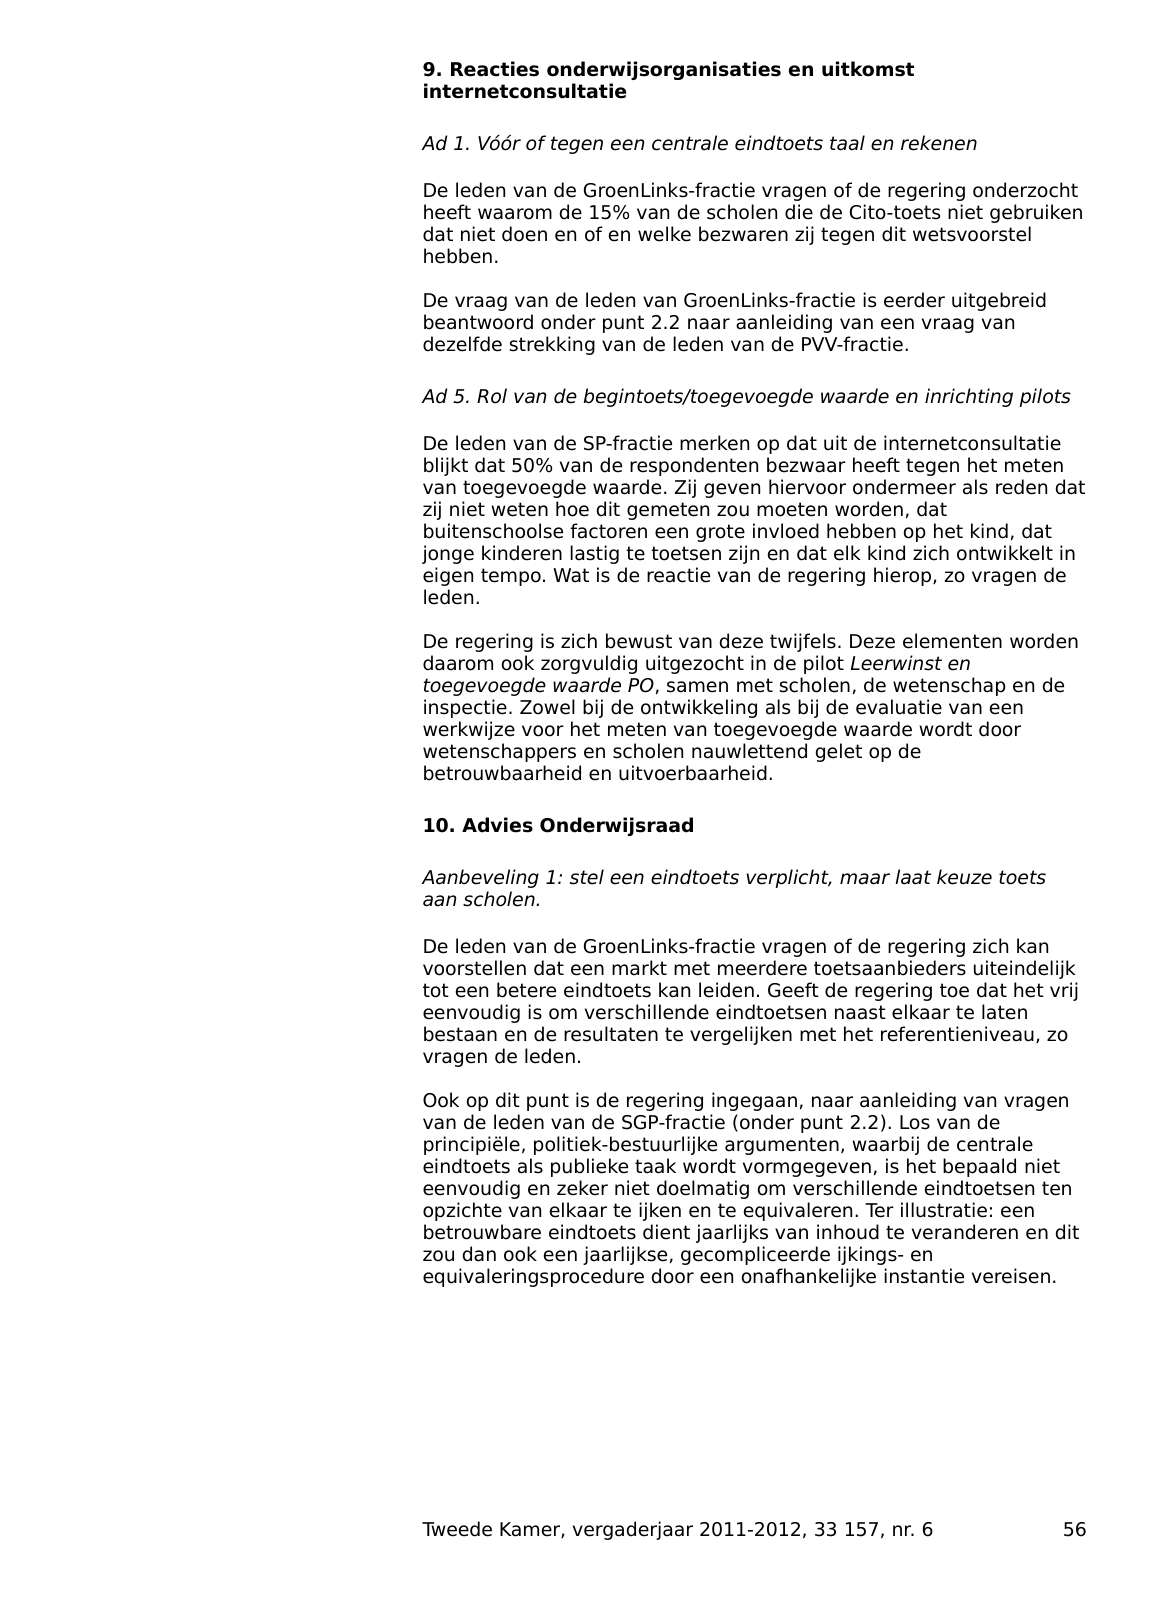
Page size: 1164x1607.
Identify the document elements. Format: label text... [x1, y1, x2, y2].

subtitle 10. Advies Onderwijsraad [422, 815, 1087, 837]
text Ook op dit punt is de regering ingegaan, naar aanleiding van vragen van de leden van de SGP-fractie (onder punt 2.2). Los van de principiële, politiek-bestuurlijke argumenten, waarbij de centrale eindtoets als publieke taak wordt vormgegeven, is het bepaald niet eenvoudig en zeker niet doelmatig om verschillende eindtoetsen ten opzichte van elkaar te ijken en te equivaleren. Ter illustratie: een betrouwbare eindtoets dient jaarlijks van inhoud te veranderen en dit zou dan ook een jaarlijkse, gecompliceerde ijkings- en equivaleringsprocedure door een onafhankelijke instantie vereisen. [422, 1090, 1087, 1288]
text De regering is zich bewust van deze twijfels. Deze elementen worden daarom ook zorgvuldig uitgezocht in de pilot Leerwinst en toegevoegde waarde PO, samen met scholen, de wetenschap en de inspectie. Zowel bij de ontwikkeling als bij de evaluatie van een werkwijze voor het meten van toegevoegde waarde wordt door wetenschappers en scholen nauwlettend gelet op de betrouwbaarheid en uitvoerbaarheid. [422, 631, 1087, 785]
subtitle 9. Reacties onderwijsorganisaties en uitkomst internetconsultatie [422, 59, 1087, 103]
subtitle Ad 5. Rol van de begintoets/toegevoegde waarde en inrichting pilots [422, 386, 1087, 408]
subtitle Ad 1. Vóór of tegen een centrale eindtoets taal en rekenen [422, 133, 1087, 155]
text De leden van de GroenLinks-fractie vragen of de regering zich kan voorstellen dat een markt met meerdere toetsaanbieders uiteindelijk tot een betere eindtoets kan leiden. Geeft de regering toe dat het vrij eenvoudig is om verschillende eindtoetsen naast elkaar te laten bestaan en de resultaten te vergelijken met het referentieniveau, zo vragen de leden. [422, 936, 1087, 1068]
text De leden van de SP-fractie merken op dat uit de internetconsultatie blijkt dat 50% van de respondenten bezwaar heeft tegen het meten van toegevoegde waarde. Zij geven hiervoor ondermeer als reden dat zij niet weten hoe dit gemeten zou moeten worden, dat buitenschoolse factoren een grote invloed hebben op het kind, dat jonge kinderen lastig te toetsen zijn en dat elk kind zich ontwikkelt in eigen tempo. Wat is de reactie van de regering hierop, zo vragen de leden. [422, 433, 1087, 609]
text De leden van de GroenLinks-fractie vragen of de regering onderzocht heeft waarom de 15% van de scholen die de Cito-toets niet gebruiken dat niet doen en of en welke bezwaren zij tegen dit wetsvoorstel hebben. [422, 180, 1087, 268]
text De vraag van de leden van GroenLinks-fractie is eerder uitgebreid beantwoord onder punt 2.2 naar aanleiding van een vraag van dezelfde strekking van de leden van de PVV-fractie. [422, 290, 1087, 356]
subtitle Aanbeveling 1: stel een eindtoets verplicht, maar laat keuze toets aan scholen. [422, 867, 1087, 911]
